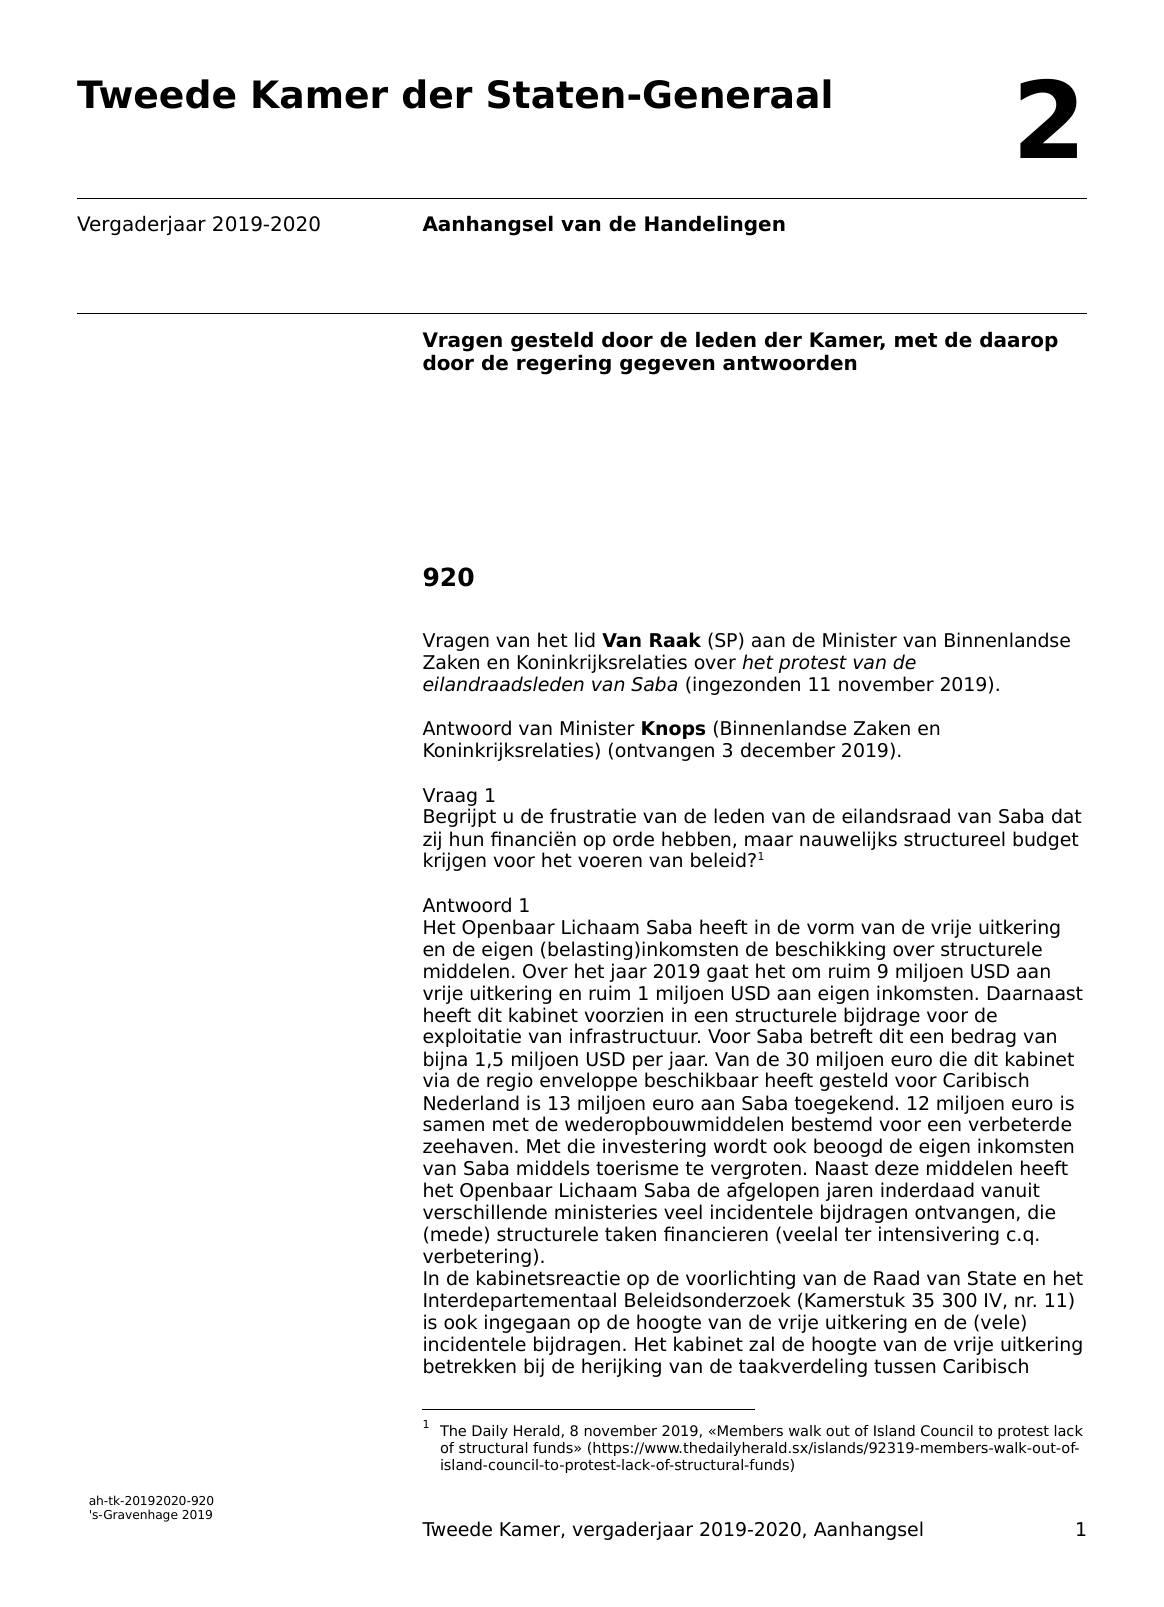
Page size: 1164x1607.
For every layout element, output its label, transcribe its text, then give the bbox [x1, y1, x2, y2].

text 920 [422, 563, 1087, 592]
text 's-Gravenhage 2019 [88, 1508, 323, 1522]
table_header Tweede Kamer der Staten-Generaal [77, 59, 886, 198]
text Het Openbaar Lichaam Saba heeft in de vorm van de vrije uitkering en de eigen (belasting)inkomsten de beschikking over structurele middelen. Over het jaar 2019 gaat het om ruim 9 miljoen USD aan vrije uitkering en ruim 1 miljoen USD aan eigen inkomsten. Daarnaast heeft dit kabinet voorzien in een structurele bijdrage voor de exploitatie van infrastructuur. Voor Saba betreft dit een bedrag van bijna 1,5 miljoen USD per jaar. Van de 30 miljoen euro die dit kabinet via de regio enveloppe beschikbaar heeft gesteld voor Caribisch Nederland is 13 miljoen euro aan Saba toegekend. 12 miljoen euro is samen met de wederopbouwmiddelen bestemd voor een verbeterde zeehaven. Met die investering wordt ook beoogd de eigen inkomsten van Saba middels toerisme te vergroten. Naast deze middelen heeft het Openbaar Lichaam Saba de afgelopen jaren inderdaad vanuit verschillende ministeries veel incidentele bijdragen ontvangen, die (mede) structurele taken financieren (veelal ter intensivering c.q. verbetering). [422, 917, 1087, 1268]
text ah-tk-20192020-920 [88, 1494, 323, 1508]
text The Daily Herald, 8 november 2019, «Members walk out of Island Council to protest lack of structural funds» (https://www.thedailyherald.sx/islands/92319-members-walk-out-of-island-council-to-protest-lack-of-structural-funds) [422, 1418, 1087, 1474]
table_cell [77, 314, 422, 375]
text Vraag 1 [422, 784, 1087, 806]
table_cell Aanhangsel van de Handelingen [422, 199, 1087, 313]
table_header 2 [886, 59, 1087, 198]
table_cell Vergaderjaar 2019-2020 [77, 199, 422, 313]
text Vragen van het lid Van Raak (SP) aan de Minister van Binnenlandse Zaken en Koninkrijksrelaties over het protest van de eilandraadsleden van Saba (ingezonden 11 november 2019). [422, 630, 1087, 696]
text In de kabinetsreactie op de voorlichting van de Raad van State en het Interdepartementaal Beleidsonderzoek (Kamerstuk 35 300 IV, nr. 11) is ook ingegaan op de hoogte van de vrije uitkering en de (vele) incidentele bijdragen. Het kabinet zal de hoogte van de vrije uitkering betrekken bij de herijking van de taakverdeling tussen Caribisch [422, 1268, 1087, 1378]
table_cell Vragen gesteld door de leden der Kamer, met de daarop door de regering gegeven antwoorden [422, 314, 1087, 375]
text Antwoord 1 [422, 894, 1087, 917]
text Begrijpt u de frustratie van de leden van de eilandsraad van Saba dat zij hun financiën op orde hebben, maar nauwelijks structureel budget krijgen voor het voeren van beleid? [422, 806, 1087, 872]
text Antwoord van Minister Knops (Binnenlandse Zaken en Koninkrijksrelaties) (ontvangen 3 december 2019). [422, 718, 1087, 762]
